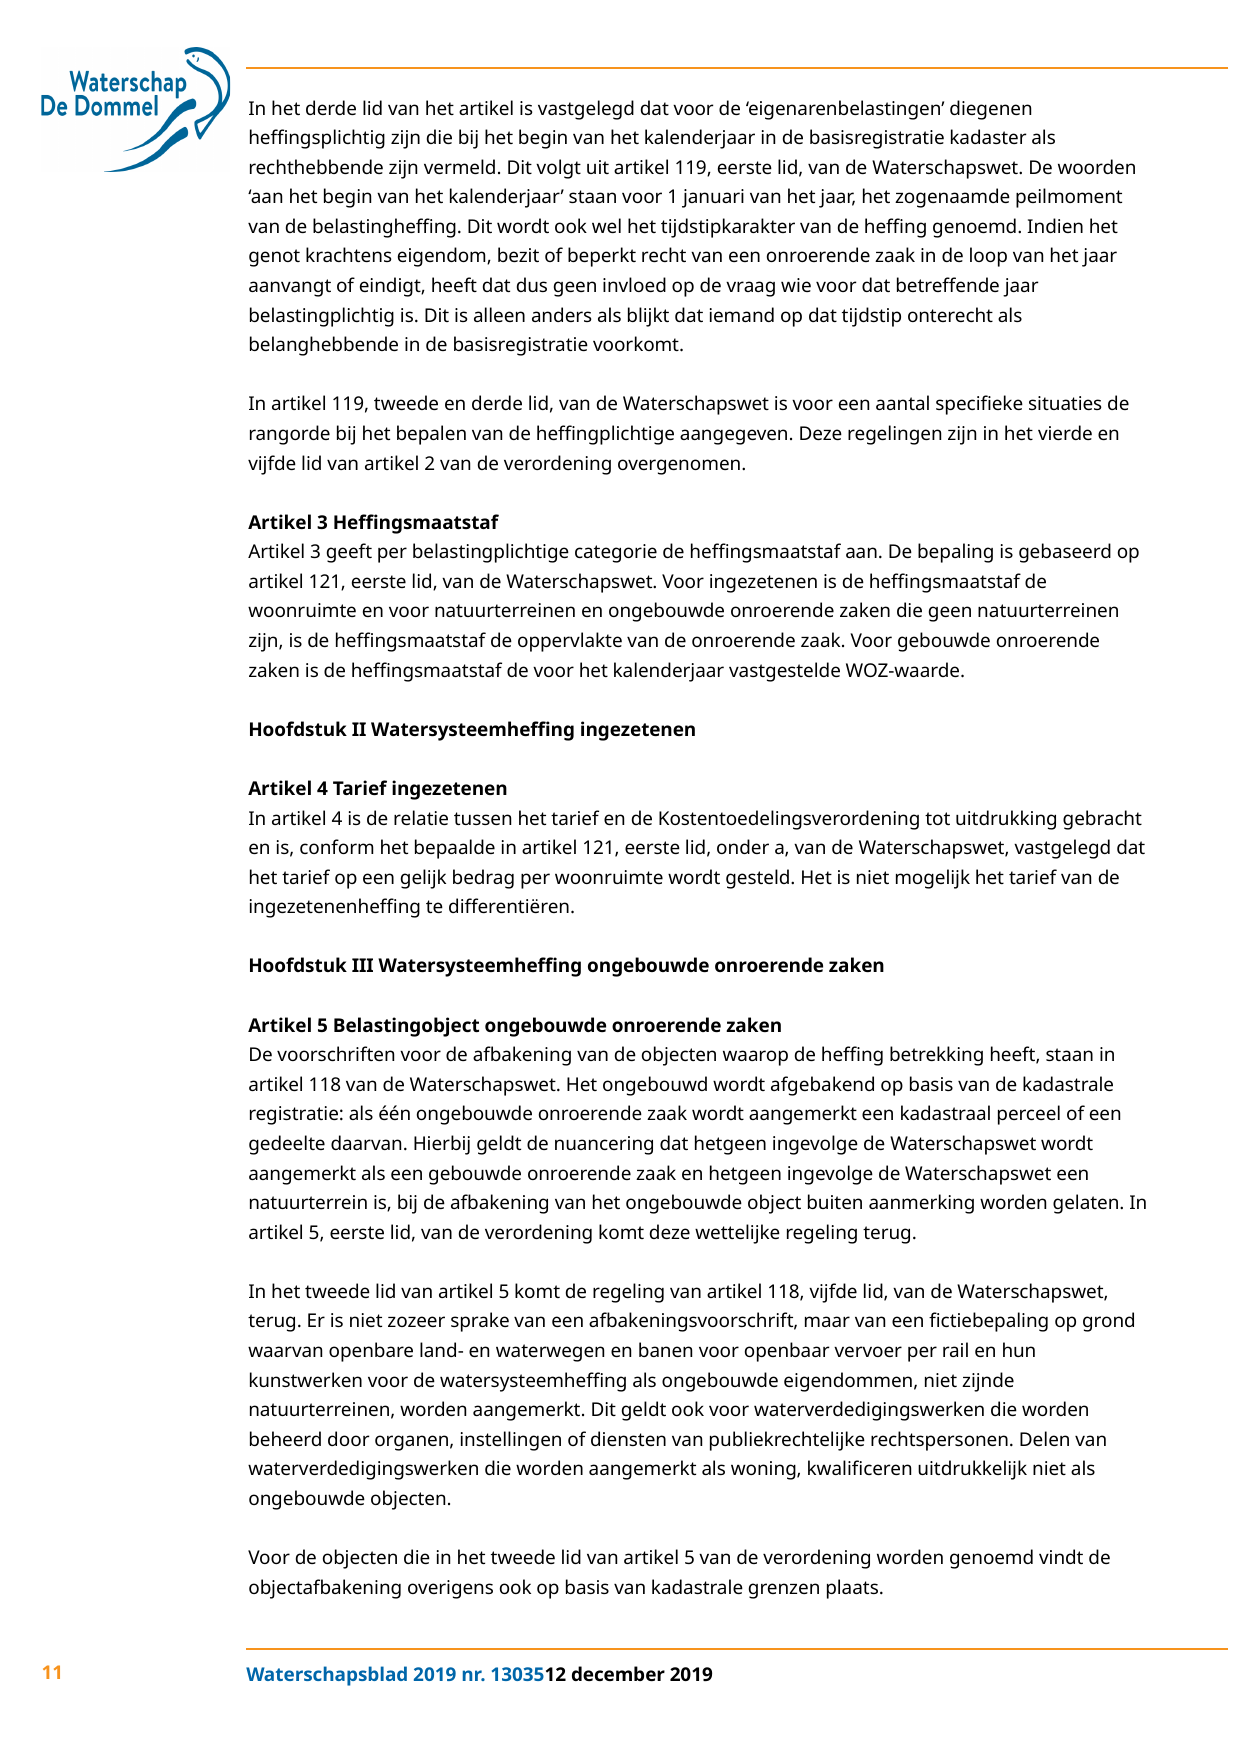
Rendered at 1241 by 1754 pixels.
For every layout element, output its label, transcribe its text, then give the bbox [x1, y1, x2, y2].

text Hoofdstuk III Watersysteemheffing ongebouwde onroerende zaken [248, 953, 1152, 978]
text Artikel 3 geeft per belastingplichtige categorie de heffingsmaatstaf aan. De bepaling is gebaseerd op artikel 121, eerste lid, van de Waterschapswet. Voor ingezetenen is de heffingsmaatstaf de woonruimte en voor natuurterreinen en ongebouwde onroerende zaken die geen natuurterreinen zijn, is de heffingsmaatstaf de oppervlakte van de onroerende zaak. Voor gebouwde onroerende zaken is de heffingsmaatstaf de voor het kalenderjaar vastgestelde WOZ-waarde. [248, 538, 1152, 683]
text Artikel 3 Heffingsmaatstaf [248, 509, 1152, 535]
text In artikel 4 is de relatie tussen het tarief en de Kostentoedelingsverordening tot uitdrukking gebracht en is, conform het bepaalde in artikel 121, eerste lid, onder a, van de Waterschapswet, vastgelegd dat het tarief op een gelijk bedrag per woonruimte wordt gesteld. Het is niet mogelijk het tarief van de ingezetenenheffing te differentiëren. [248, 805, 1152, 919]
text De voorschriften voor de afbakening van de objecten waarop de heffing betrekking heeft, staan in artikel 118 van de Waterschapswet. Het ongebouwd wordt afgebakend op basis van de kadastrale registratie: als één ongebouwde onroerende zaak wordt aangemerkt een kadastraal perceel of een gedeelte daarvan. Hierbij geldt de nuancering dat hetgeen ingevolge de Waterschapswet wordt aangemerkt als een gebouwde onroerende zaak en hetgeen ingevolge de Waterschapswet een natuurterrein is, bij de afbakening van het ongebouwde object buiten aanmerking worden gelaten. In artikel 5, eerste lid, van de verordening komt deze wettelijke regeling terug. [248, 1041, 1152, 1245]
text Artikel 4 Tarief ingezetenen [248, 775, 1152, 801]
picture [45, 99, 51, 111]
text In het derde lid van het artikel is vastgelegd dat voor de ‘eigenarenbelastingen’ diegenen heffingsplichtig zijn die bij het begin van het kalenderjaar in de basisregistratie kadaster als rechthebbende zijn vermeld. Dit volgt uit artikel 119, eerste lid, van de Waterschapswet. De woorden ‘aan het begin van het kalenderjaar’ staan voor 1 januari van het jaar, het zogenaamde peilmoment van de belastingheffing. Dit wordt ook wel het tijdstipkarakter van de heffing genoemd. Indien het genot krachtens eigendom, bezit of beperkt recht van een onroerende zaak in de loop van het jaar aanvangt of eindigt, heeft dat dus geen invloed op de vraag wie voor dat betreffende jaar belastingplichtig is. Dit is alleen anders als blijkt dat iemand op dat tijdstip onterecht als belanghebbende in de basisregistratie voorkomt. [248, 95, 1152, 357]
text Artikel 5 Belastingobject ongebouwde onroerende zaken [248, 1012, 1152, 1038]
text In het tweede lid van artikel 5 komt de regeling van artikel 118, vijfde lid, van de Waterschapswet, terug. Er is niet zozeer sprake van een afbakeningsvoorschrift, maar van een fictiebepaling op grond waarvan openbare land- en waterwegen en banen voor openbaar vervoer per rail en hun kunstwerken voor de watersysteemheffing als ongebouwde eigendommen, niet zijnde natuurterreinen, worden aangemerkt. Dit geldt ook voor waterverdedigingswerken die worden beheerd door organen, instellingen of diensten van publiekrechtelijke rechtspersonen. Delen van waterverdedigingswerken die worden aangemerkt als woning, kwalificeren uitdrukkelijk niet als ongebouwde objecten. [248, 1278, 1152, 1511]
picture [198, 118, 210, 131]
text Hoofdstuk II Watersysteemheffing ingezetenen [248, 716, 1152, 742]
picture [204, 47, 231, 76]
text Voor de objecten die in het tweede lid van artikel 5 van de verordening worden genoemd vindt de objectafbakening overigens ook op basis van kadastrale grenzen plaats. [248, 1544, 1152, 1600]
picture [41, 47, 231, 172]
text In artikel 119, tweede en derde lid, van de Waterschapswet is voor een aantal specifieke situaties de rangorde bij het bepalen van de heffingplichtige aangegeven. Deze regelingen zijn in het vierde en vijfde lid van artikel 2 van de verordening overgenomen. [248, 391, 1152, 476]
